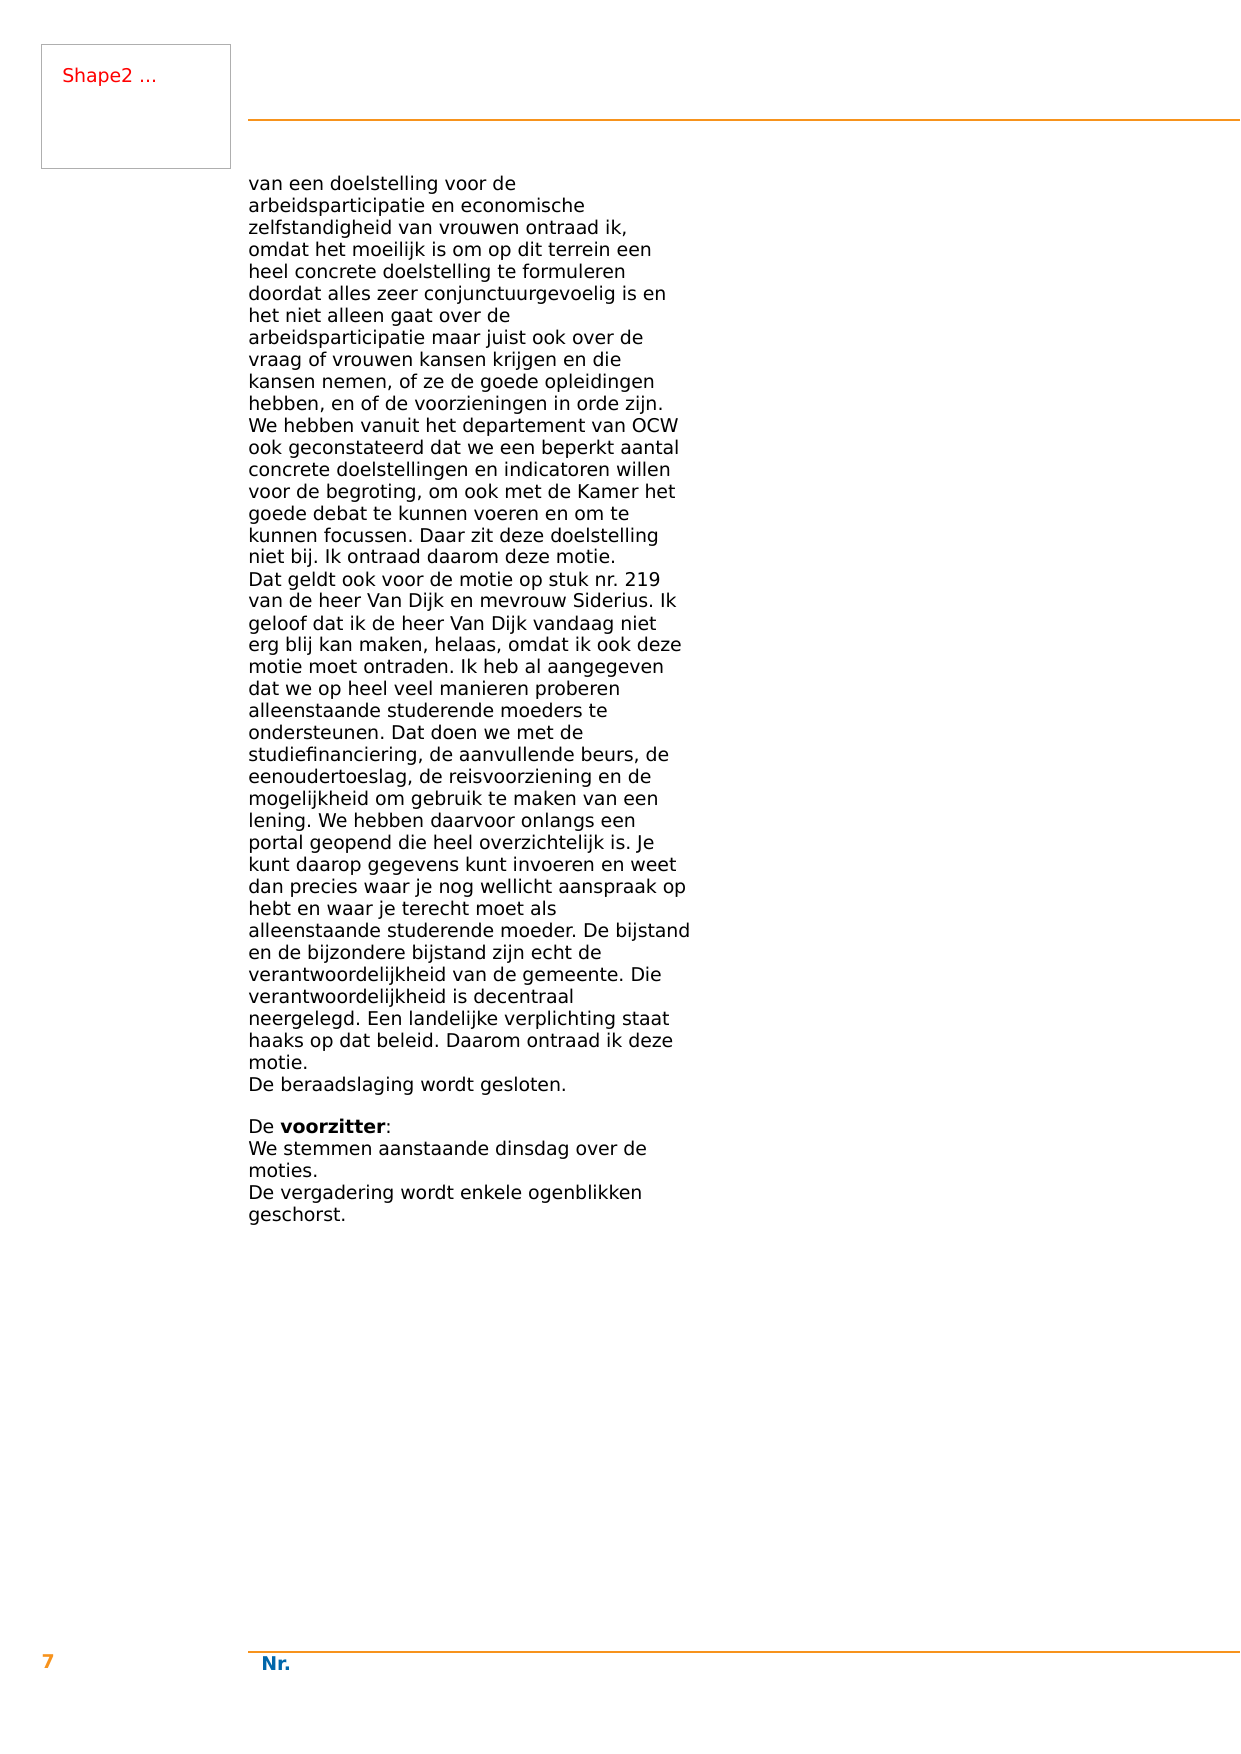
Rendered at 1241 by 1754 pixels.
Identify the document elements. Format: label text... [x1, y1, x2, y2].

text De voorzitter: [248, 1116, 691, 1138]
text Dat geldt ook voor de motie op stuk nr. 219 van de heer Van Dijk en mevrouw Siderius. Ik geloof dat ik de heer Van Dijk vandaag niet erg blij kan maken, helaas, omdat ik ook deze motie moet ontraden. Ik heb al aangegeven dat we op heel veel manieren proberen alleenstaande studerende moeders te ondersteunen. Dat doen we met de studiefinanciering, de aanvullende beurs, de eenoudertoeslag, de reisvoorziening en de mogelijkheid om gebruik te maken van een lening. We hebben daarvoor onlangs een portal geopend die heel overzichtelijk is. Je kunt daarop gegevens kunt invoeren en weet dan precies waar je nog wellicht aanspraak op hebt en waar je terecht moet als alleenstaande studerende moeder. De bijstand en de bijzondere bijstand zijn echt de verantwoordelijkheid van de gemeente. Die verantwoordelijkheid is decentraal neergelegd. Een landelijke verplichting staat haaks op dat beleid. Daarom ontraad ik deze motie. [248, 568, 691, 1074]
text De beraadslaging wordt gesloten. [248, 1074, 691, 1096]
text van een doelstelling voor de arbeidsparticipatie en economische zelfstandigheid van vrouwen ontraad ik, omdat het moeilijk is om op dit terrein een heel concrete doelstelling te formuleren doordat alles zeer conjunctuurgevoelig is en het niet alleen gaat over de arbeidsparticipatie maar juist ook over de vraag of vrouwen kansen krijgen en die kansen nemen, of ze de goede opleidingen hebben, en of de voorzieningen in orde zijn. We hebben vanuit het departement van OCW ook geconstateerd dat we een beperkt aantal concrete doelstellingen en indicatoren willen voor de begroting, om ook met de Kamer het goede debat te kunnen voeren en om te kunnen focussen. Daar zit deze doelstelling niet bij. Ik ontraad daarom deze motie. [248, 173, 691, 568]
text De vergadering wordt enkele ogenblikken geschorst. [248, 1182, 691, 1226]
text We stemmen aanstaande dinsdag over de moties. [248, 1138, 691, 1182]
